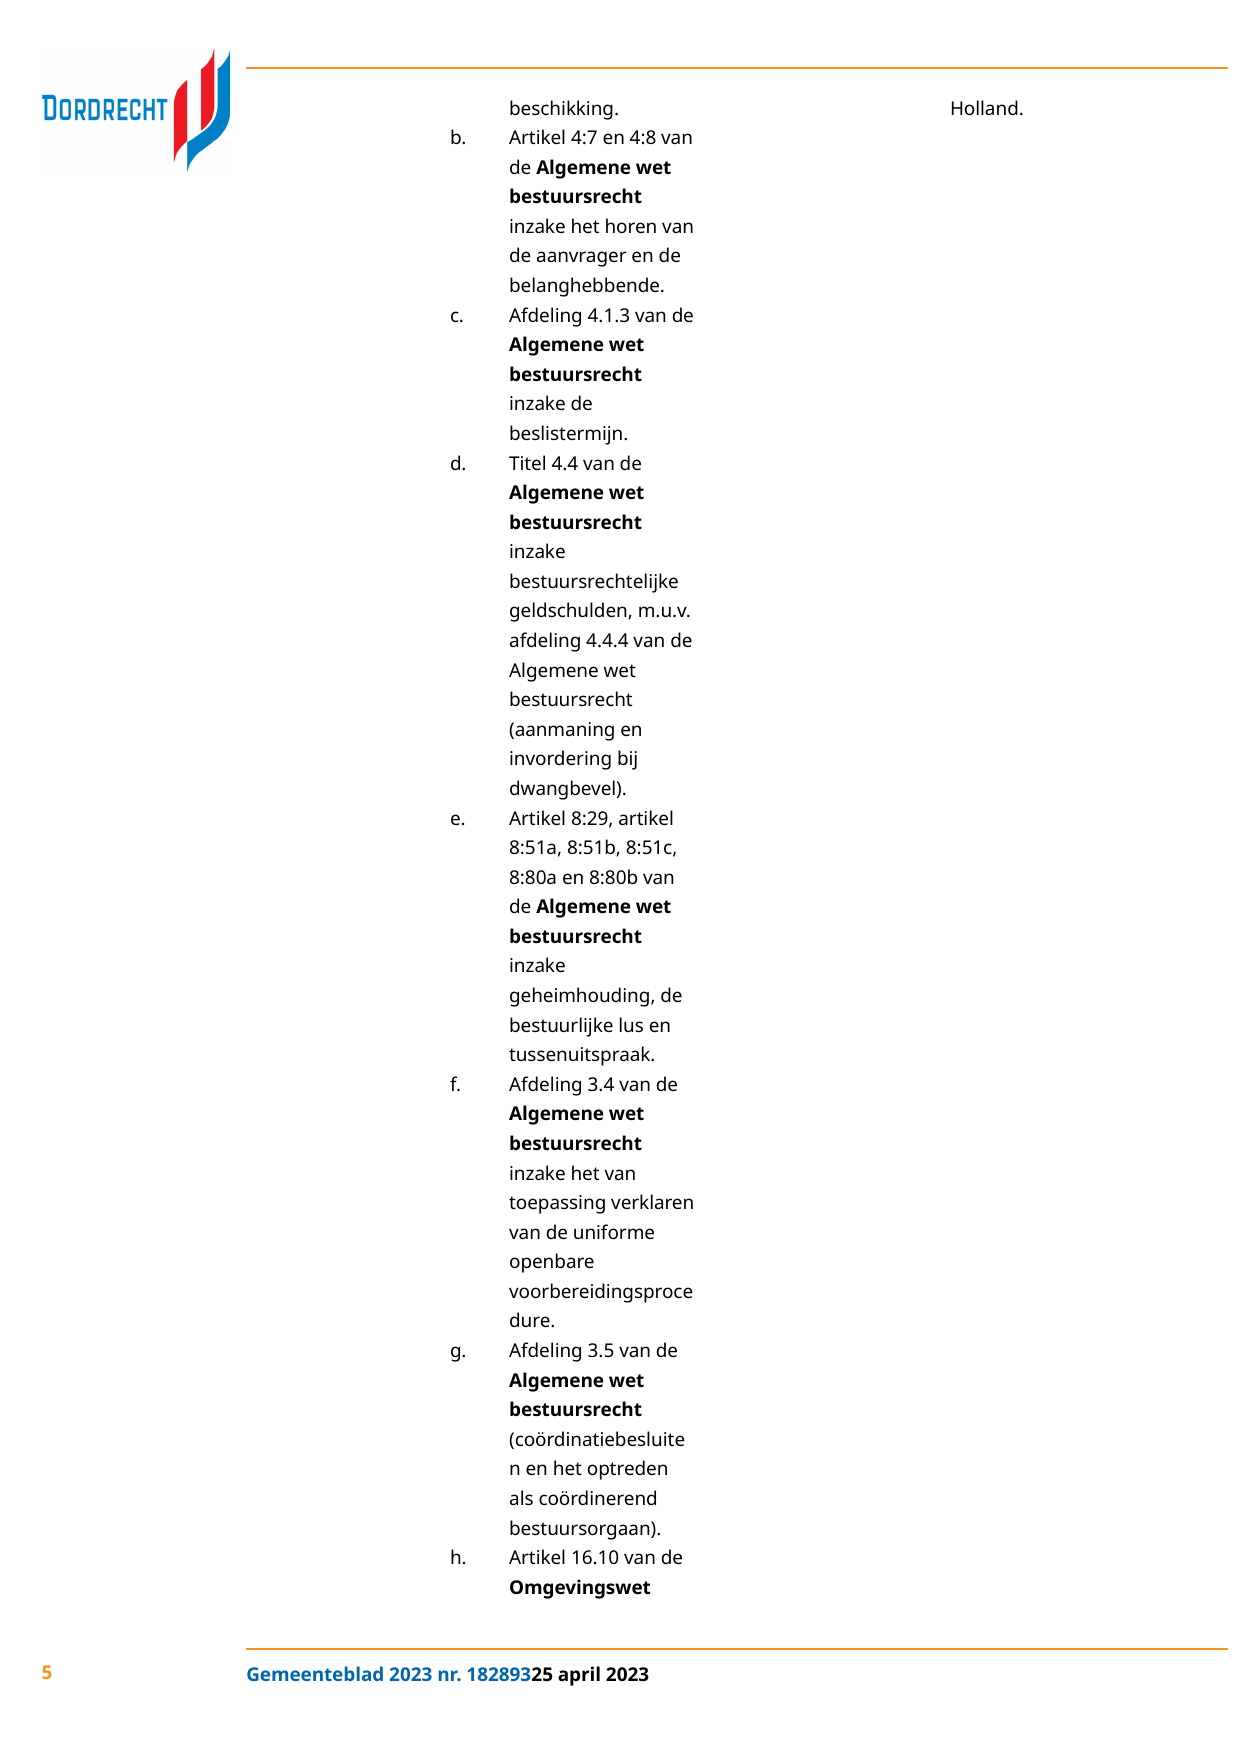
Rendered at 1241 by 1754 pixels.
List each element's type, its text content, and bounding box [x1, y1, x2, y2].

picture [41, 47, 231, 172]
table_cell beschikking. Artikel 4:7 en 4:8 van de Algemene wet bestuursrecht inzake het horen van de aanvrager en de belanghebbende. Afdeling 4.1.3 van de Algemene wet bestuursrecht inzake de beslistermijn. Titel 4.4 van de Algemene wet bestuursrecht inzake bestuursrechtelijke geldschulden, m.u.v. afdeling 4.4.4 van de Algemene wet bestuursrecht (aanmaning en invordering bij dwangbevel). Artikel 8:29, artikel 8:51a, 8:51b, 8:51c, 8:80a en 8:80b van de Algemene wet bestuursrecht inzake geheimhouding, de bestuurlijke lus en tussenuitspraak. Afdeling 3.4 van de Algemene wet bestuursrecht inzake het van toepassing verklaren van de uniforme openbare voorbereidingsprocedure. Afdeling 3.5 van de Algemene wet bestuursrecht (coördinatiebesluiten en het optreden als coördinerend bestuursorgaan). Artikel 16.10 van de Omgevingswet [450, 95, 695, 1600]
table_cell Holland. [950, 95, 1152, 1600]
table_cell [248, 95, 450, 1600]
table_cell [695, 95, 950, 1600]
